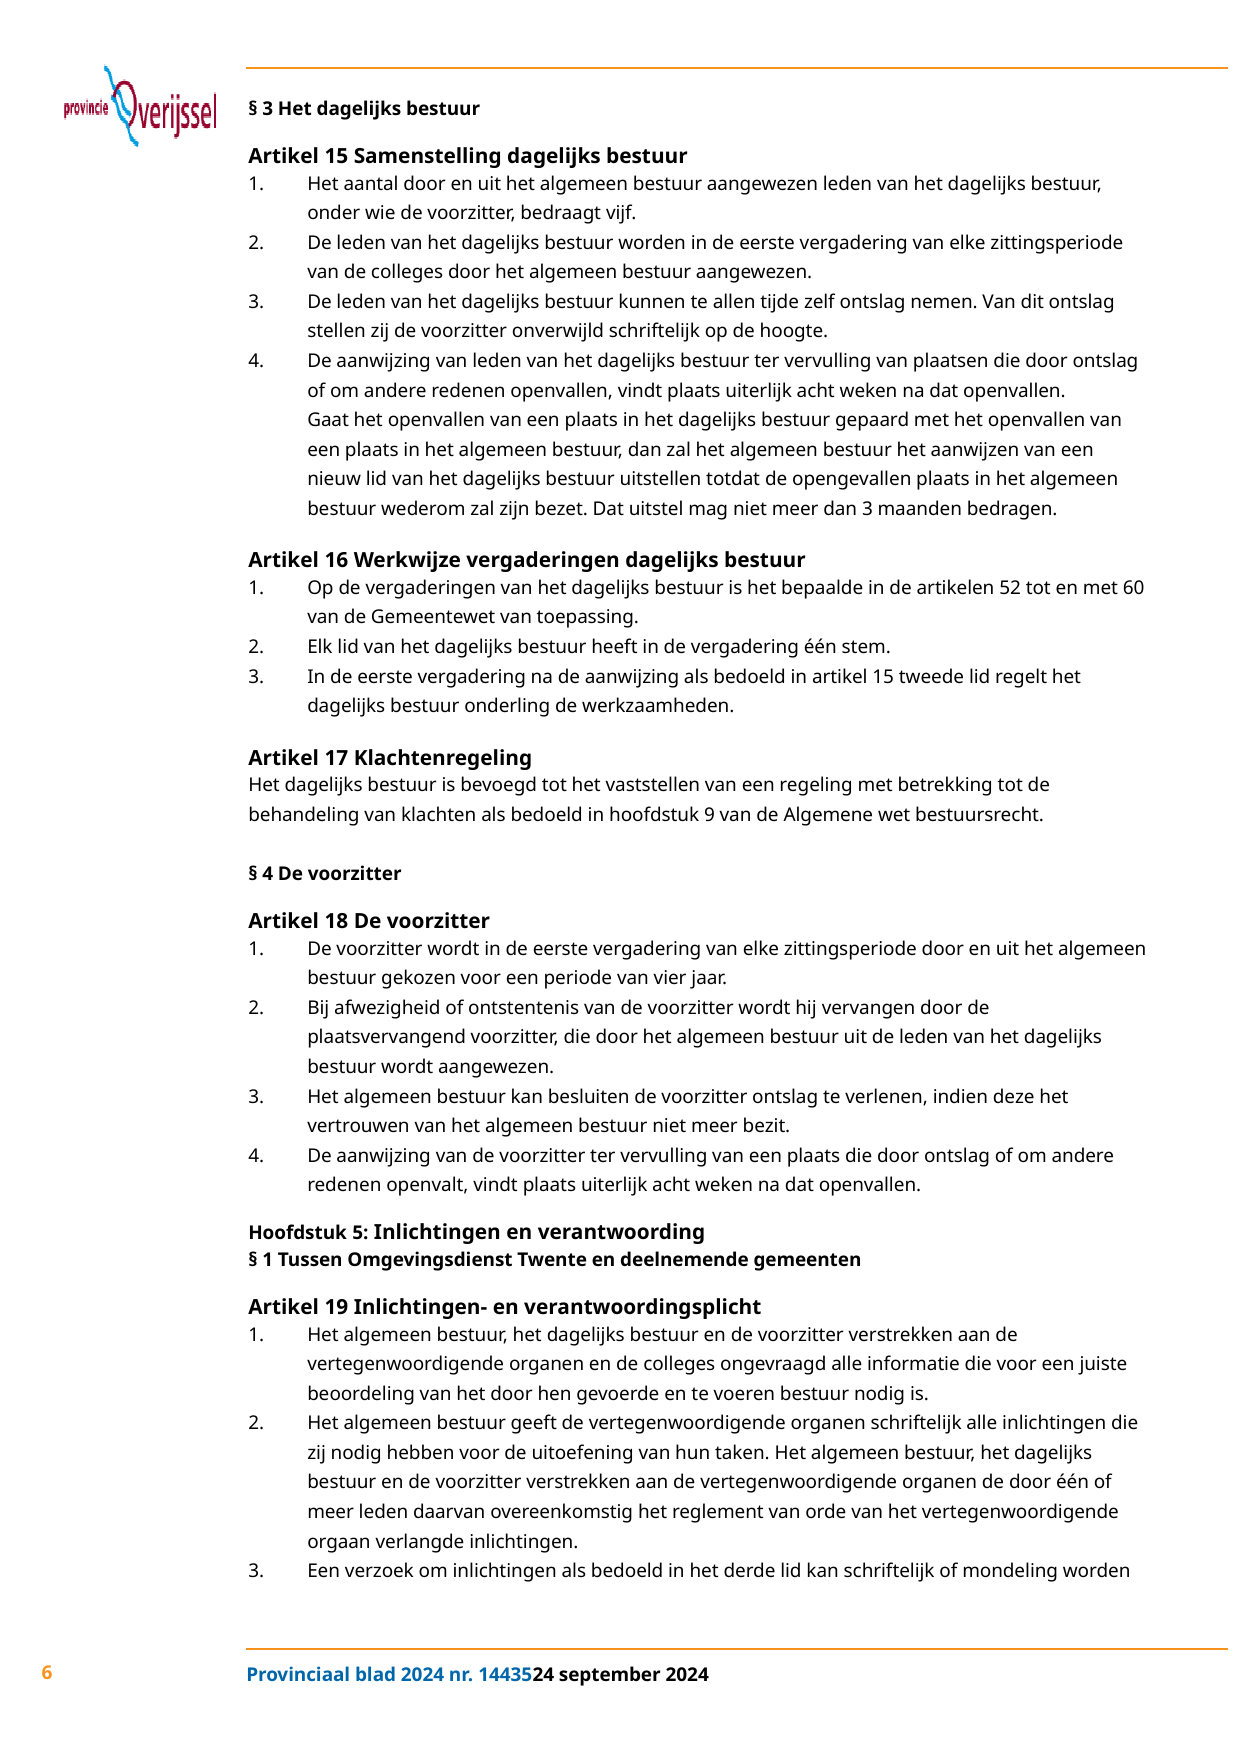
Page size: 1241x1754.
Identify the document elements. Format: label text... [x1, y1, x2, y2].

list Het aantal door en uit het algemeen bestuur aangewezen leden van het dagelijks bestuur, onder wie de voorzitter, bedraagt vijf. [248, 170, 1152, 225]
text § 3 Het dagelijks bestuur [248, 95, 1152, 121]
list Het algemeen bestuur, het dagelijks bestuur en de voorzitter verstrekken aan de vertegenwoordigende organen en de colleges ongevraagd alle informatie die voor een juiste beoordeling van het door hen gevoerde en te voeren bestuur nodig is. [248, 1321, 1152, 1406]
text Artikel 17 Klachtenregeling [248, 743, 1152, 771]
list De leden van het dagelijks bestuur worden in de eerste vergadering van elke zittingsperiode van de colleges door het algemeen bestuur aangewezen. [248, 229, 1152, 284]
list De aanwijzing van de voorzitter ter vervulling van een plaats die door ontslag of om andere redenen openvalt, vindt plaats uiterlijk acht weken na dat openvallen. [248, 1142, 1152, 1197]
list Gaat het openvallen van een plaats in het dagelijks bestuur gepaard met het openvallen van een plaats in het algemeen bestuur, dan zal het algemeen bestuur het aanwijzen van een nieuw lid van het dagelijks bestuur uitstellen totdat de opengevallen plaats in het algemeen bestuur wederom zal zijn bezet. Dat uitstel mag niet meer dan 3 maanden bedragen. [248, 406, 1152, 521]
list In de eerste vergadering na de aanwijzing als bedoeld in artikel 15 tweede lid regelt het dagelijks bestuur onderling de werkzaamheden. [248, 663, 1152, 718]
list Elk lid van het dagelijks bestuur heeft in de vergadering één stem. [248, 633, 1152, 659]
list Het algemeen bestuur kan besluiten de voorzitter ontslag te verlenen, indien deze het vertrouwen van het algemeen bestuur niet meer bezit. [248, 1083, 1152, 1138]
text Hoofdstuk 5: Inlichtingen en verantwoording [248, 1217, 1152, 1246]
list Een verzoek om inlichtingen als bedoeld in het derde lid kan schriftelijk of mondeling worden [248, 1557, 1152, 1583]
text Artikel 18 De voorzitter [248, 907, 1152, 935]
list Op de vergaderingen van het dagelijks bestuur is het bepaalde in de artikelen 52 tot en met 60 van de Gemeentewet van toepassing. [248, 574, 1152, 629]
text Artikel 15 Samenstelling dagelijks bestuur [248, 141, 1152, 170]
list De leden van het dagelijks bestuur kunnen te allen tijde zelf ontslag nemen. Van dit ontslag stellen zij de voorzitter onverwijld schriftelijk op de hoogte. [248, 288, 1152, 343]
picture [41, 47, 231, 172]
list De aanwijzing van leden van het dagelijks bestuur ter vervulling van plaatsen die door ontslag of om andere redenen openvallen, vindt plaats uiterlijk acht weken na dat openvallen. [248, 347, 1152, 403]
text Het dagelijks bestuur is bevoegd tot het vaststellen van een regeling met betrekking tot de behandeling van klachten als bedoeld in hoofdstuk 9 van de Algemene wet bestuursrecht. [248, 771, 1152, 827]
text Artikel 19 Inlichtingen- en verantwoordingsplicht [248, 1292, 1152, 1321]
text Artikel 16 Werkwijze vergaderingen dagelijks bestuur [248, 546, 1152, 574]
text § 4 De voorzitter [248, 860, 1152, 886]
list Bij afwezigheid of ontstentenis van de voorzitter wordt hij vervangen door de plaatsvervangend voorzitter, die door het algemeen bestuur uit de leden van het dagelijks bestuur wordt aangewezen. [248, 994, 1152, 1079]
list Het algemeen bestuur geeft de vertegenwoordigende organen schriftelijk alle inlichtingen die zij nodig hebben voor de uitoefening van hun taken. Het algemeen bestuur, het dagelijks bestuur en de voorzitter verstrekken aan de vertegenwoordigende organen de door één of meer leden daarvan overeenkomstig het reglement van orde van het vertegenwoordigende orgaan verlangde inlichtingen. [248, 1409, 1152, 1553]
text § 1 Tussen Omgevingsdienst Twente en deelnemende gemeenten [248, 1246, 1152, 1271]
list De voorzitter wordt in de eerste vergadering van elke zittingsperiode door en uit het algemeen bestuur gekozen voor een periode van vier jaar. [248, 935, 1152, 990]
